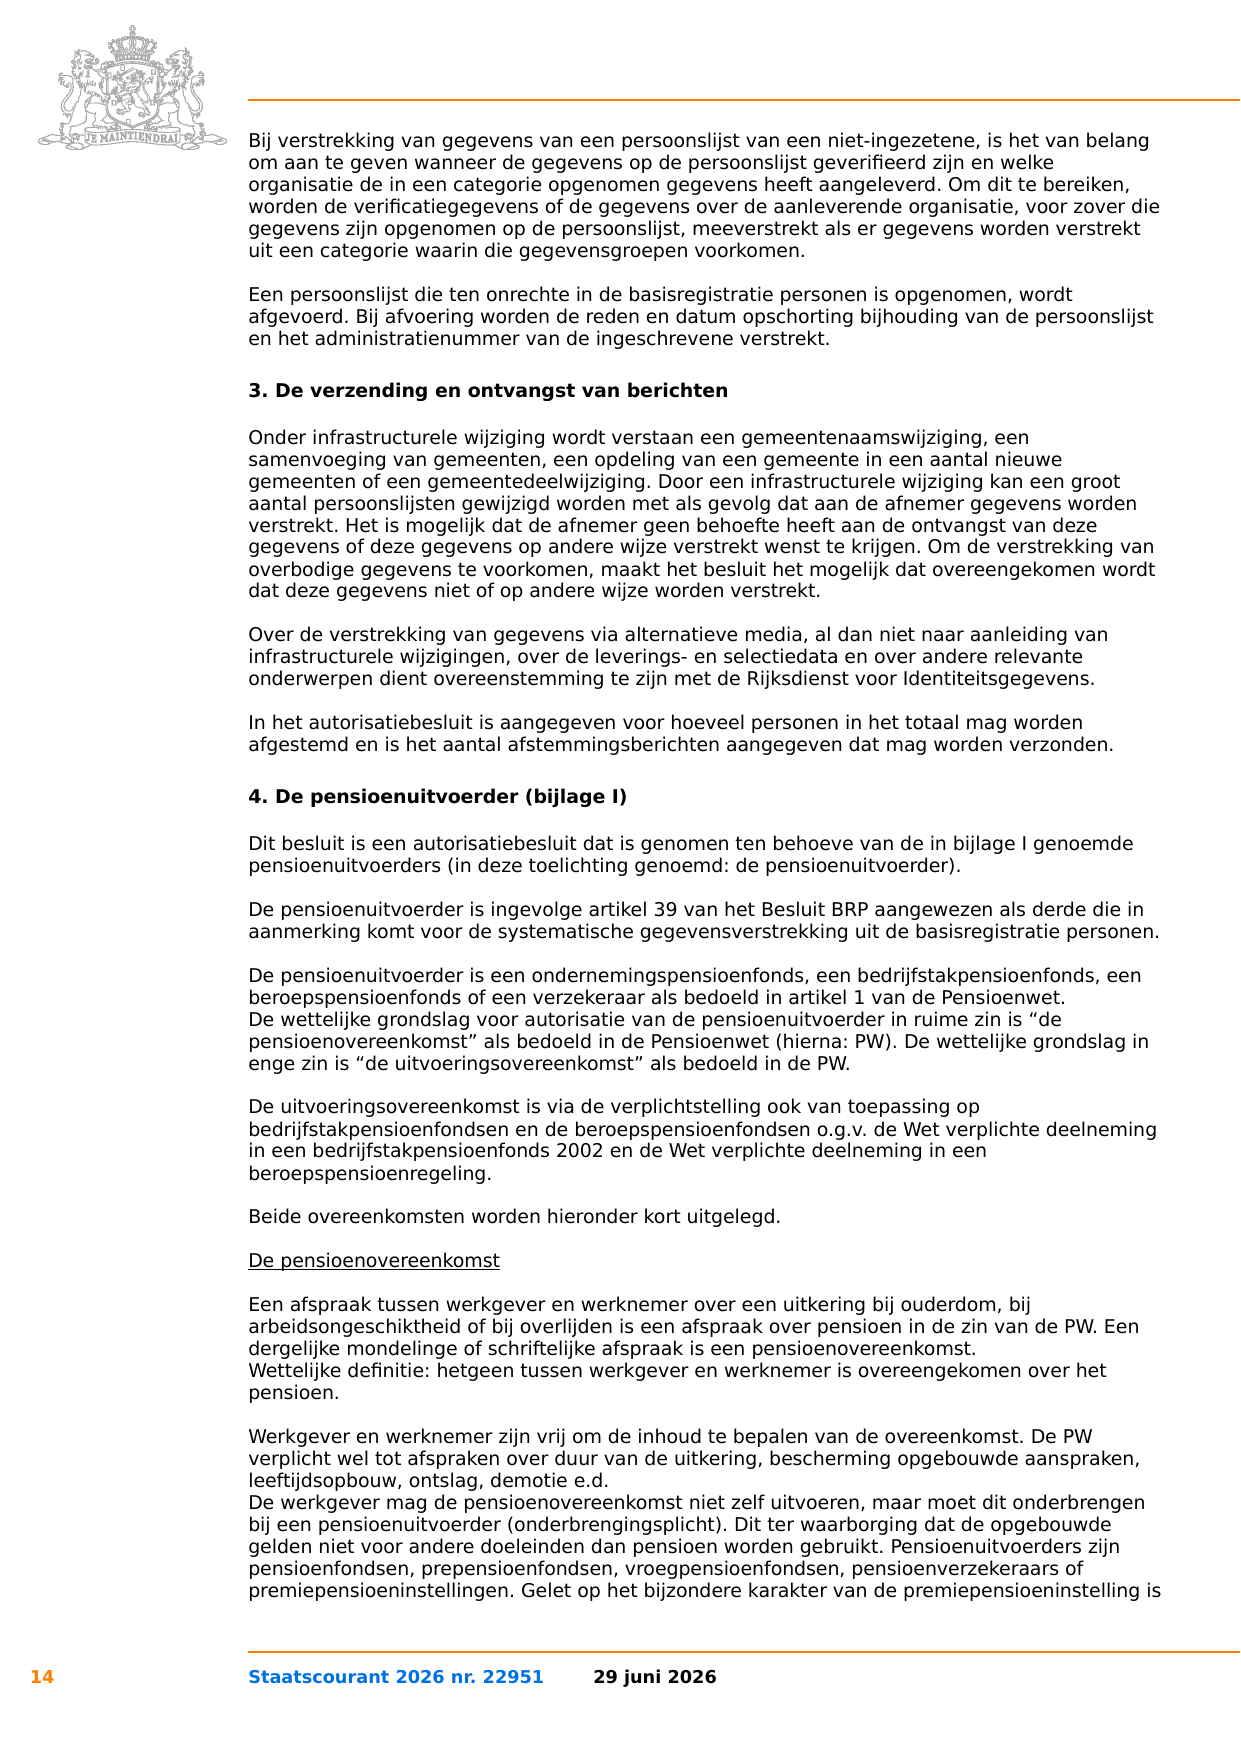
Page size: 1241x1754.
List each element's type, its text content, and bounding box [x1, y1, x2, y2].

text De wettelijke grondslag voor autorisatie van de pensioenuitvoerder in ruime zin is “de pensioenovereenkomst” als bedoeld in de Pensioenwet (hierna: PW). De wettelijke grondslag in enge zin is “de uitvoeringsovereenkomst” als bedoeld in de PW. [248, 1009, 1163, 1074]
text Over de verstrekking van gegevens via alternatieve media, al dan niet naar aanleiding van infrastructurele wijzigingen, over de leverings- en selectiedata en over andere relevante onderwerpen dient overeenstemming te zijn met de Rijksdienst voor Identiteitsgegevens. [248, 624, 1163, 690]
picture [38, 25, 227, 150]
text De pensioenuitvoerder is ingevolge artikel 39 van het Besluit BRP aangewezen als derde die in aanmerking komt voor de systematische gegevensverstrekking uit de basisregistratie personen. [248, 899, 1163, 943]
text Wettelijke definitie: hetgeen tussen werkgever en werknemer is overeengekomen over het pensioen. [248, 1360, 1163, 1404]
text De werkgever mag de pensioenovereenkomst niet zelf uitvoeren, maar moet dit onderbrengen bij een pensioenuitvoerder (onderbrengingsplicht). Dit ter waarborging dat de opgebouwde gelden niet voor andere doeleinden dan pensioen worden gebruikt. Pensioenuitvoerders zijn pensioenfondsen, prepensioenfondsen, vroegpensioenfondsen, pensioenverzekeraars of premiepensioeninstellingen. Gelet op het bijzondere karakter van de premiepensioeninstelling is [248, 1492, 1163, 1602]
text Beide overeenkomsten worden hieronder kort uitgelegd. [248, 1206, 1163, 1228]
subtitle 4. De pensioenuitvoerder (bijlage I) [248, 786, 1163, 808]
subtitle De pensioenovereenkomst [248, 1250, 1163, 1272]
text Bij verstrekking van gegevens van een persoonslijst van een niet-ingezetene, is het van belang om aan te geven wanneer de gegevens op de persoonslijst geverifieerd zijn en welke organisatie de in een categorie opgenomen gegevens heeft aangeleverd. Om dit te bereiken, worden de verificatiegegevens of de gegevens over de aanleverende organisatie, voor zover die gegevens zijn opgenomen op de persoonslijst, meeverstrekt als er gegevens worden verstrekt uit een categorie waarin die gegevensgroepen voorkomen. [248, 130, 1163, 262]
text De uitvoeringsovereenkomst is via de verplichtstelling ook van toepassing op bedrijfstakpensioenfondsen en de beroepspensioenfondsen o.g.v. de Wet verplichte deelneming in een bedrijfstakpensioenfonds 2002 en de Wet verplichte deelneming in een beroepspensioenregeling. [248, 1096, 1163, 1184]
text Dit besluit is een autorisatiebesluit dat is genomen ten behoeve van de in bijlage I genoemde pensioenuitvoerders (in deze toelichting genoemd: de pensioenuitvoerder). [248, 833, 1163, 877]
text De pensioenuitvoerder is een ondernemingspensioenfonds, een bedrijfstakpensioenfonds, een beroepspensioenfonds of een verzekeraar als bedoeld in artikel 1 van de Pensioenwet. [248, 965, 1163, 1009]
text Onder infrastructurele wijziging wordt verstaan een gemeentenaamswijziging, een samenvoeging van gemeenten, een opdeling van een gemeente in een aantal nieuwe gemeenten of een gemeentedeelwijziging. Door een infrastructurele wijziging kan een groot aantal persoonslijsten gewijzigd worden met als gevolg dat aan de afnemer gegevens worden verstrekt. Het is mogelijk dat de afnemer geen behoefte heeft aan de ontvangst van deze gegevens of deze gegevens op andere wijze verstrekt wenst te krijgen. Om de verstrekking van overbodige gegevens te voorkomen, maakt het besluit het mogelijk dat overeengekomen wordt dat deze gegevens niet of op andere wijze worden verstrekt. [248, 427, 1163, 602]
text Werkgever en werknemer zijn vrij om de inhoud te bepalen van de overeenkomst. De PW verplicht wel tot afspraken over duur van de uitkering, bescherming opgebouwde aanspraken, leeftijdsopbouw, ontslag, demotie e.d. [248, 1426, 1163, 1492]
text In het autorisatiebesluit is aangegeven voor hoeveel personen in het totaal mag worden afgestemd en is het aantal afstemmingsberichten aangegeven dat mag worden verzonden. [248, 712, 1163, 756]
text Een persoonslijst die ten onrechte in de basisregistratie personen is opgenomen, wordt afgevoerd. Bij afvoering worden de reden en datum opschorting bijhouding van de persoonslijst en het administratienummer van de ingeschrevene verstrekt. [248, 284, 1163, 349]
subtitle 3. De verzending en ontvangst van berichten [248, 379, 1163, 402]
text Een afspraak tussen werkgever en werknemer over een uitkering bij ouderdom, bij arbeidsongeschiktheid of bij overlijden is een afspraak over pensioen in de zin van de PW. Een dergelijke mondelinge of schriftelijke afspraak is een pensioenovereenkomst. [248, 1294, 1163, 1360]
